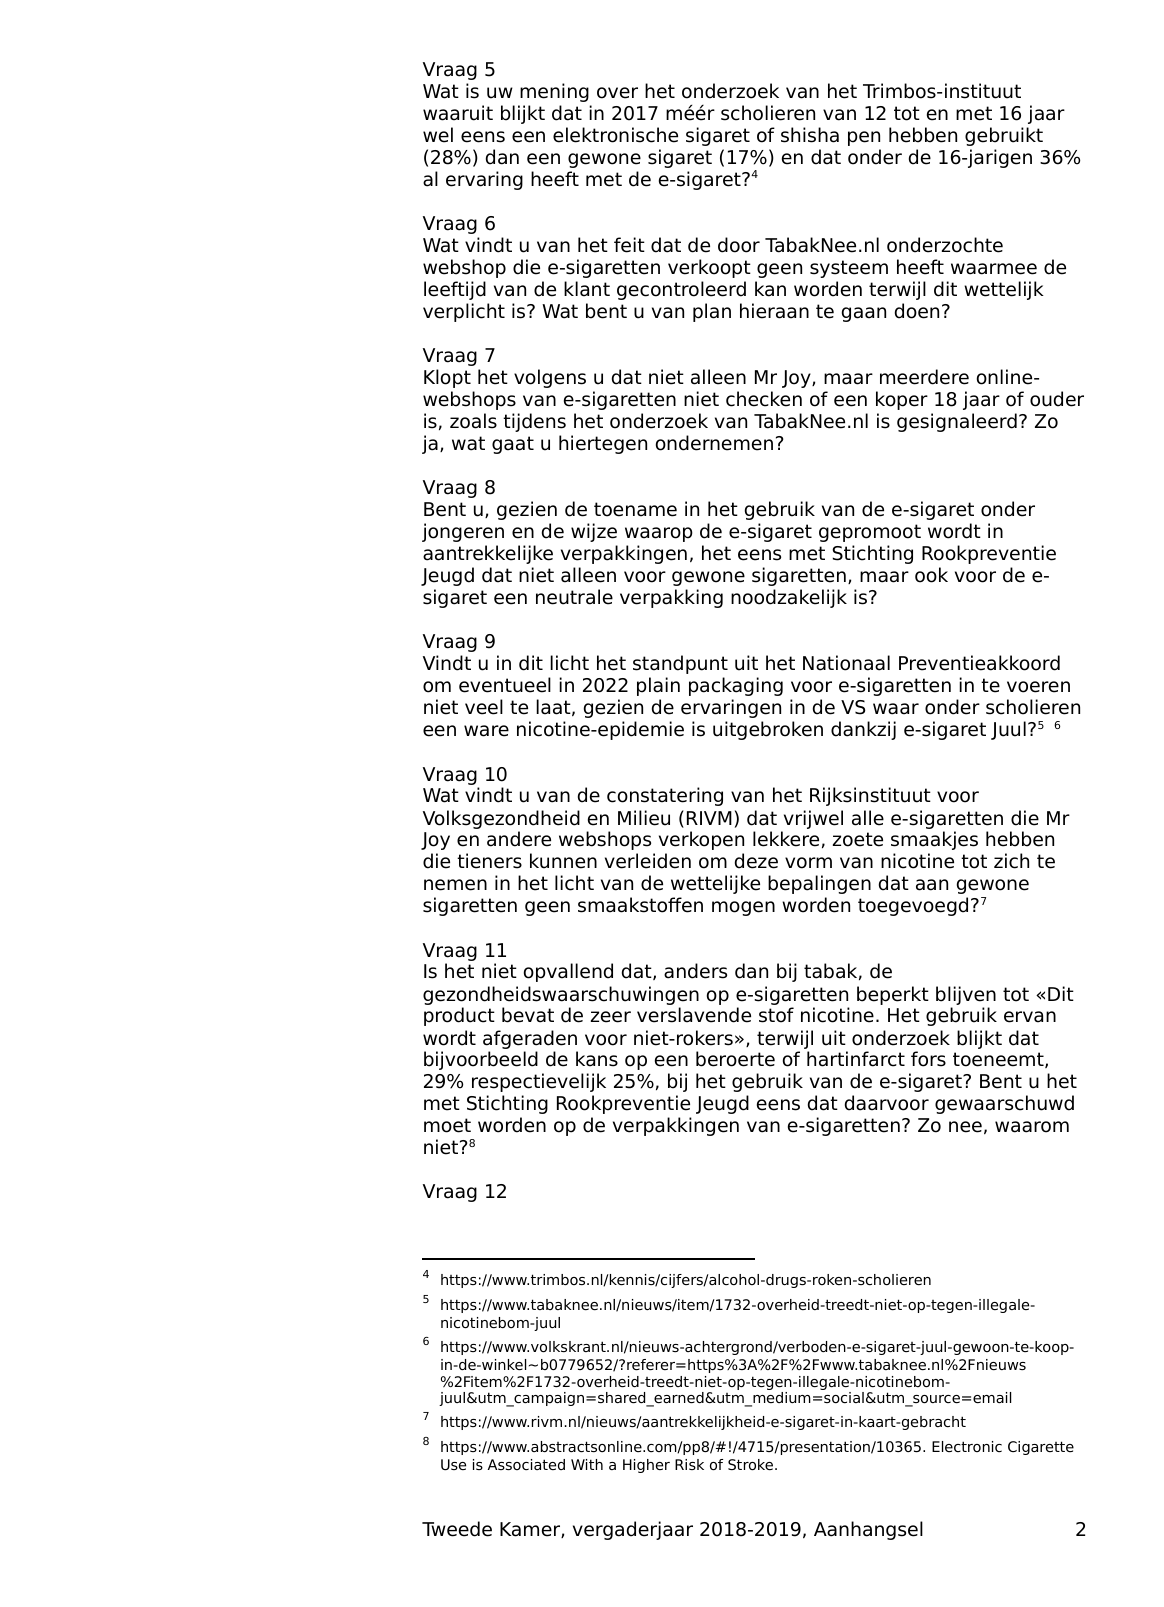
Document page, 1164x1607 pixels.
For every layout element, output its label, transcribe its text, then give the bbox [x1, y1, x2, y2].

text Vindt u in dit licht het standpunt uit het Nationaal Preventieakkoord om eventueel in 2022 plain packaging voor e-sigaretten in te voeren niet veel te laat, gezien de ervaringen in de VS waar onder scholieren een ware nicotine-epidemie is uitgebroken dankzij e-sigaret Juul? [422, 653, 1087, 741]
text Vraag 10 [422, 763, 1087, 785]
text Vraag 12 [422, 1181, 1087, 1203]
text Vraag 8 [422, 477, 1087, 499]
text https://www.volkskrant.nl/nieuws-achtergrond/verboden-e-sigaret-juul-gewoon-te-koop-in-de-winkel~b0779652/?referer=https%3A%2F%2Fwww.tabaknee.nl%2Fnieuws%2Fitem%2F1732-overheid-treedt-niet-op-tegen-illegale-nicotinebom-juul&utm_campaign=shared_earned&utm_medium=social&utm_source=email [422, 1335, 1087, 1407]
text Wat vindt u van het feit dat de door TabakNee.nl onderzochte webshop die e-sigaretten verkoopt geen systeem heeft waarmee de leeftijd van de klant gecontroleerd kan worden terwijl dit wettelijk verplicht is? Wat bent u van plan hieraan te gaan doen? [422, 235, 1087, 323]
text Vraag 6 [422, 213, 1087, 235]
text https://www.tabaknee.nl/nieuws/item/1732-overheid-treedt-niet-op-tegen-illegale-nicotinebom-juul [422, 1293, 1087, 1332]
text Klopt het volgens u dat niet alleen Mr Joy, maar meerdere online-webshops van e-sigaretten niet checken of een koper 18 jaar of ouder is, zoals tijdens het onderzoek van TabakNee.nl is gesignaleerd? Zo ja, wat gaat u hiertegen ondernemen? [422, 367, 1087, 455]
text Wat vindt u van de constatering van het Rijksinstituut voor Volksgezondheid en Milieu (RIVM) dat vrijwel alle e-sigaretten die Mr Joy en andere webshops verkopen lekkere, zoete smaakjes hebben die tieners kunnen verleiden om deze vorm van nicotine tot zich te nemen in het licht van de wettelijke bepalingen dat aan gewone sigaretten geen smaakstoffen mogen worden toegevoegd? [422, 785, 1087, 917]
text Vraag 5 [422, 59, 1087, 81]
text Wat is uw mening over het onderzoek van het Trimbos-instituut waaruit blijkt dat in 2017 méér scholieren van 12 tot en met 16 jaar wel eens een elektronische sigaret of shisha pen hebben gebruikt (28%) dan een gewone sigaret (17%) en dat onder de 16-jarigen 36% al ervaring heeft met de e-sigaret? [422, 81, 1087, 191]
text Vraag 11 [422, 939, 1087, 961]
text Bent u, gezien de toename in het gebruik van de e-sigaret onder jongeren en de wijze waarop de e-sigaret gepromoot wordt in aantrekkelijke verpakkingen, het eens met Stichting Rookpreventie Jeugd dat niet alleen voor gewone sigaretten, maar ook voor de e-sigaret een neutrale verpakking noodzakelijk is? [422, 499, 1087, 609]
text Vraag 7 [422, 345, 1087, 367]
text https://www.abstractsonline.com/pp8/#!/4715/presentation/10365. Electronic Cigarette Use is Associated With a Higher Risk of Stroke. [422, 1435, 1087, 1474]
text https://www.trimbos.nl/kennis/cijfers/alcohol-drugs-roken-scholieren [422, 1268, 1087, 1290]
text Vraag 9 [422, 631, 1087, 653]
text Is het niet opvallend dat, anders dan bij tabak, de gezondheidswaarschuwingen op e-sigaretten beperkt blijven tot «Dit product bevat de zeer verslavende stof nicotine. Het gebruik ervan wordt afgeraden voor niet-rokers», terwijl uit onderzoek blijkt dat bijvoorbeeld de kans op een beroerte of hartinfarct fors toeneemt, 29% respectievelijk 25%, bij het gebruik van de e-sigaret? Bent u het met Stichting Rookpreventie Jeugd eens dat daarvoor gewaarschuwd moet worden op de verpakkingen van e-sigaretten? Zo nee, waarom niet? [422, 961, 1087, 1159]
text https://www.rivm.nl/nieuws/aantrekkelijkheid-e-sigaret-in-kaart-gebracht [422, 1410, 1087, 1432]
